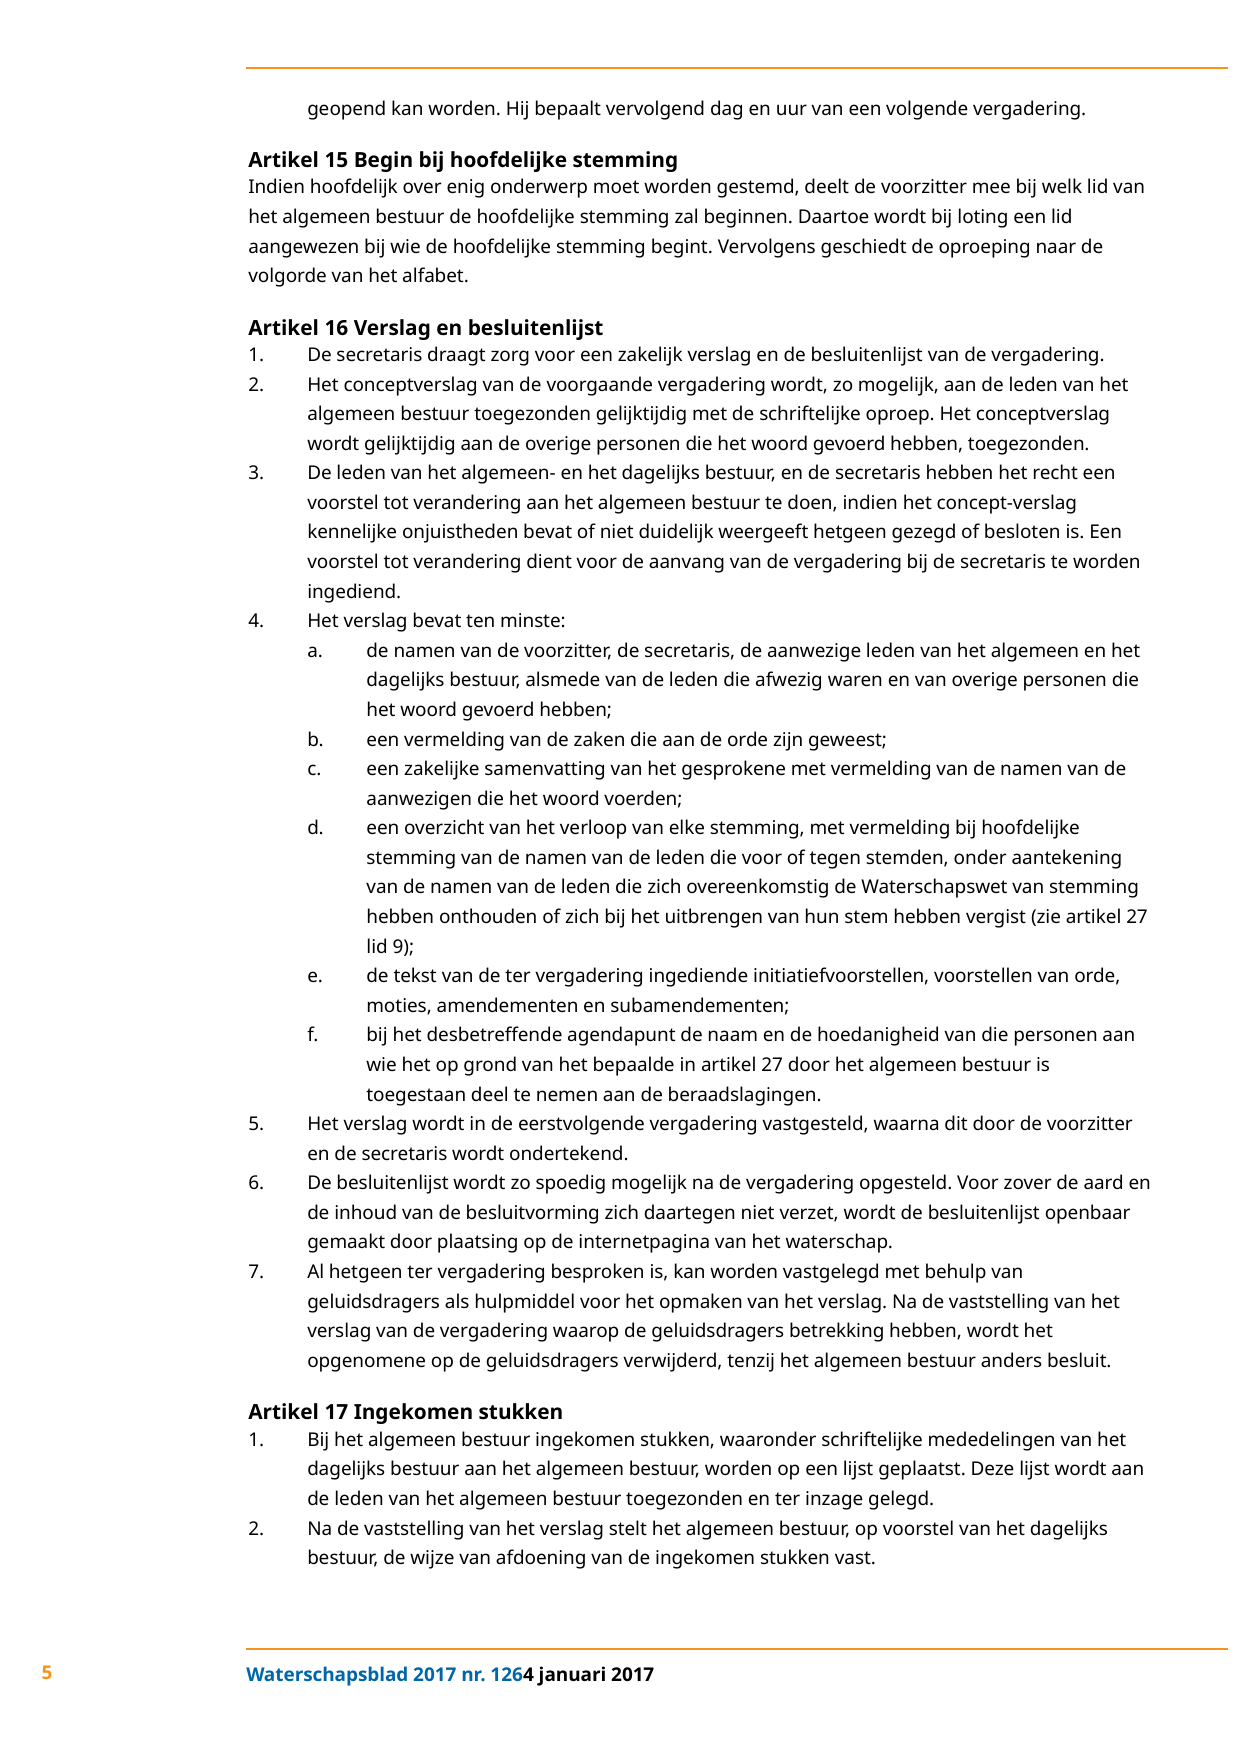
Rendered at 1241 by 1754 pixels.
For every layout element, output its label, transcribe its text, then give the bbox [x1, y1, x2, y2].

list Het verslag bevat ten minste: [248, 607, 1152, 633]
list bij het desbetreffende agendapunt de naam en de hoedanigheid van die personen aan wie het op grond van het bepaalde in artikel 27 door het algemeen bestuur is toegestaan deel te nemen aan de beraadslagingen. [307, 1022, 1152, 1107]
list Al hetgeen ter vergadering besproken is, kan worden vastgelegd met behulp van geluidsdragers als hulpmiddel voor het opmaken van het verslag. Na de vaststelling van het verslag van de vergadering waarop de geluidsdragers betrekking hebben, wordt het opgenomene op de geluidsdragers verwijderd, tenzij het algemeen bestuur anders besluit. [248, 1258, 1152, 1373]
text Artikel 16 Verslag en besluitenlijst [248, 313, 1152, 341]
list Het verslag wordt in de eerstvolgende vergadering vastgesteld, waarna dit door de voorzitter en de secretaris wordt ondertekend. [248, 1110, 1152, 1166]
list De secretaris draagt zorg voor een zakelijk verslag en de besluitenlijst van de vergadering. [248, 341, 1152, 367]
list Bij het algemeen bestuur ingekomen stukken, waaronder schriftelijke mededelingen van het dagelijks bestuur aan het algemeen bestuur, worden op een lijst geplaatst. Deze lijst wordt aan de leden van het algemeen bestuur toegezonden en ter inzage gelegd. [248, 1426, 1152, 1511]
list een overzicht van het verloop van elke stemming, met vermelding bij hoofdelijke stemming van de namen van de leden die voor of tegen stemden, onder aantekening van de namen van de leden die zich overeenkomstig de Waterschapswet van stemming hebben onthouden of zich bij het uitbrengen van hun stem hebben vergist (zie artikel 27 lid 9); [307, 814, 1152, 959]
list de namen van de voorzitter, de secretaris, de aanwezige leden van het algemeen en het dagelijks bestuur, alsmede van de leden die afwezig waren en van overige personen die het woord gevoerd hebben; [307, 637, 1152, 722]
list Na de vaststelling van het verslag stelt het algemeen bestuur, op voorstel van het dagelijks bestuur, de wijze van afdoening van de ingekomen stukken vast. [248, 1515, 1152, 1570]
list De besluitenlijst wordt zo spoedig mogelijk na de vergadering opgesteld. Voor zover de aard en de inhoud van de besluitvorming zich daartegen niet verzet, wordt de besluitenlijst openbaar gemaakt door plaatsing op de internetpagina van het waterschap. [248, 1169, 1152, 1254]
text Artikel 15 Begin bij hoofdelijke stemming [248, 145, 1152, 174]
list een vermelding van de zaken die aan de orde zijn geweest; [307, 726, 1152, 752]
text Artikel 17 Ingekomen stukken [248, 1397, 1152, 1426]
list de tekst van de ter vergadering ingediende initiatiefvoorstellen, voorstellen van orde, moties, amendementen en subamendementen; [307, 962, 1152, 1018]
text Indien hoofdelijk over enig onderwerp moet worden gestemd, deelt de voorzitter mee bij welk lid van het algemeen bestuur de hoofdelijke stemming zal beginnen. Daartoe wordt bij loting een lid aangewezen bij wie de hoofdelijke stemming begint. Vervolgens geschiedt de oproeping naar de volgorde van het alfabet. [248, 174, 1152, 288]
picture [41, 47, 231, 172]
list De leden van het algemeen- en het dagelijks bestuur, en de secretaris hebben het recht een voorstel tot verandering aan het algemeen bestuur te doen, indien het concept-verslag kennelijke onjuistheden bevat of niet duidelijk weergeeft hetgeen gezegd of besloten is. Een voorstel tot verandering dient voor de aanvang van de vergadering bij de secretaris te worden ingediend. [248, 459, 1152, 604]
list een zakelijke samenvatting van het gesprokene met vermelding van de namen van de aanwezigen die het woord voerden; [307, 755, 1152, 811]
list Het conceptverslag van de voorgaande vergadering wordt, zo mogelijk, aan de leden van het algemeen bestuur toegezonden gelijktijdig met de schriftelijke oproep. Het conceptverslag wordt gelijktijdig aan de overige personen die het woord gevoerd hebben, toegezonden. [248, 371, 1152, 456]
list geopend kan worden. Hij bepaalt vervolgend dag en uur van een volgende vergadering. [248, 95, 1152, 121]
